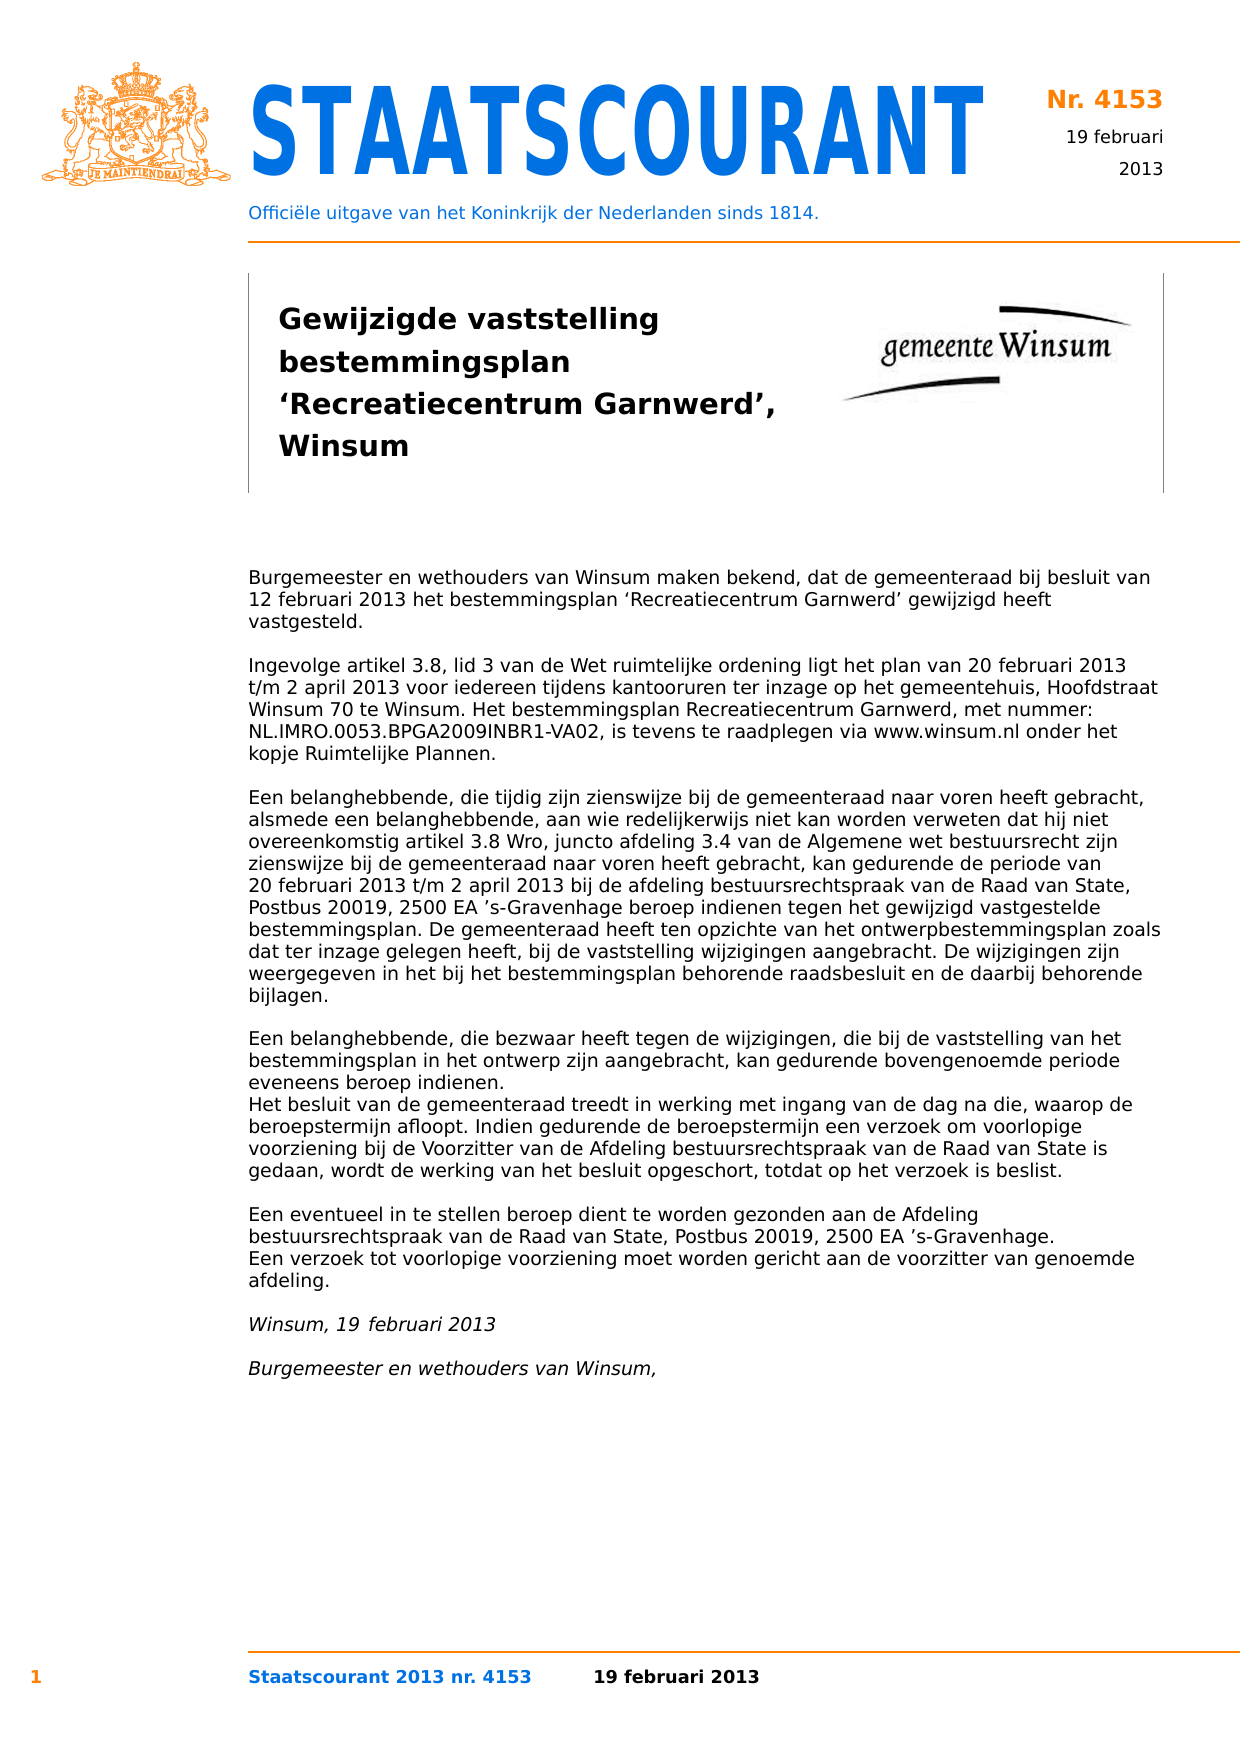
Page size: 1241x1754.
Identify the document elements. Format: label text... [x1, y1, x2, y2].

table_header Nr. 4153 [998, 62, 1240, 121]
text Een verzoek tot voorlopige voorziening moet worden gericht aan de voorzitter van genoemde afdeling. [248, 1248, 1163, 1292]
table_cell 19 februari [998, 121, 1240, 153]
picture [838, 302, 1134, 403]
text Een belanghebbende, die tijdig zijn zienswijze bij de gemeenteraad naar voren heeft gebracht, alsmede een belanghebbende, aan wie redelijkerwijs niet kan worden verweten dat hij niet overeenkomstig artikel 3.8 Wro, juncto afdeling 3.4 van de Algemene wet bestuursrecht zijn zienswijze bij de gemeenteraad naar voren heeft gebracht, kan gedurende de periode van 20 februari 2013 t/m 2 april 2013 bij de afdeling bestuursrechtspraak van de Raad van State, Postbus 20019, 2500 EA ’s-Gravenhage beroep indienen tegen het gewijzigd vastgestelde bestemmingsplan. De gemeenteraad heeft ten opzichte van het ontwerpbestemmingsplan zoals dat ter inzage gelegen heeft, bij de vaststelling wijzigingen aangebracht. De wijzigingen zijn weergegeven in het bij het bestemmingsplan behorende raadsbesluit en de daarbij behorende bijlagen. [248, 787, 1163, 1006]
picture [41, 62, 231, 186]
text Een belanghebbende, die bezwaar heeft tegen de wijzigingen, die bij de vaststelling van het bestemmingsplan in het ontwerp zijn aangebracht, kan gedurende bovengenoemde periode eveneens beroep indienen. [248, 1028, 1163, 1094]
text Een eventueel in te stellen beroep dient te worden gezonden aan de Afdeling bestuursrechtspraak van de Raad van State, Postbus 20019, 2500 EA ’s-Gravenhage. [248, 1204, 1163, 1248]
text Burgemeester en wethouders van Winsum maken bekend, dat de gemeenteraad bij besluit van 12 februari 2013 het bestemmingsplan ‘Recreatiecentrum Garnwerd’ gewijzigd heeft vastgesteld. [248, 567, 1163, 633]
table_header [25, 62, 248, 241]
table_cell 2013 [998, 153, 1240, 203]
text Winsum, 19 februari 2013 [248, 1314, 1163, 1336]
table_header STAATSCOURANT [248, 62, 998, 203]
text Burgemeester en wethouders van Winsum, [248, 1358, 1163, 1380]
text Ingevolge artikel 3.8, lid 3 van de Wet ruimtelijke ordening ligt het plan van 20 februari 2013 t/m 2 april 2013 voor iedereen tijdens kantooruren ter inzage op het gemeentehuis, Hoofdstraat Winsum 70 te Winsum. Het bestemmingsplan Recreatiecentrum Garnwerd, met nummer: NL.IMRO.0053.BPGA2009INBR1-VA02, is tevens te raadplegen via www.winsum.nl onder het kopje Ruimtelijke Plannen. [248, 655, 1163, 765]
subtitle Gewijzigde vaststelling bestemmingsplan ‘Recreatiecentrum Garnwerd’, Winsum [249, 273, 1163, 493]
table_cell Officiële uitgave van het Koninkrijk der Nederlanden sinds 1814. [248, 203, 1240, 241]
text Het besluit van de gemeenteraad treedt in werking met ingang van de dag na die, waarop de beroepstermijn afloopt. Indien gedurende de beroepstermijn een verzoek om voorlopige voorziening bij de Voorzitter van de Afdeling bestuursrechtspraak van de Raad van State is gedaan, wordt de werking van het besluit opgeschort, totdat op het verzoek is beslist. [248, 1094, 1163, 1182]
